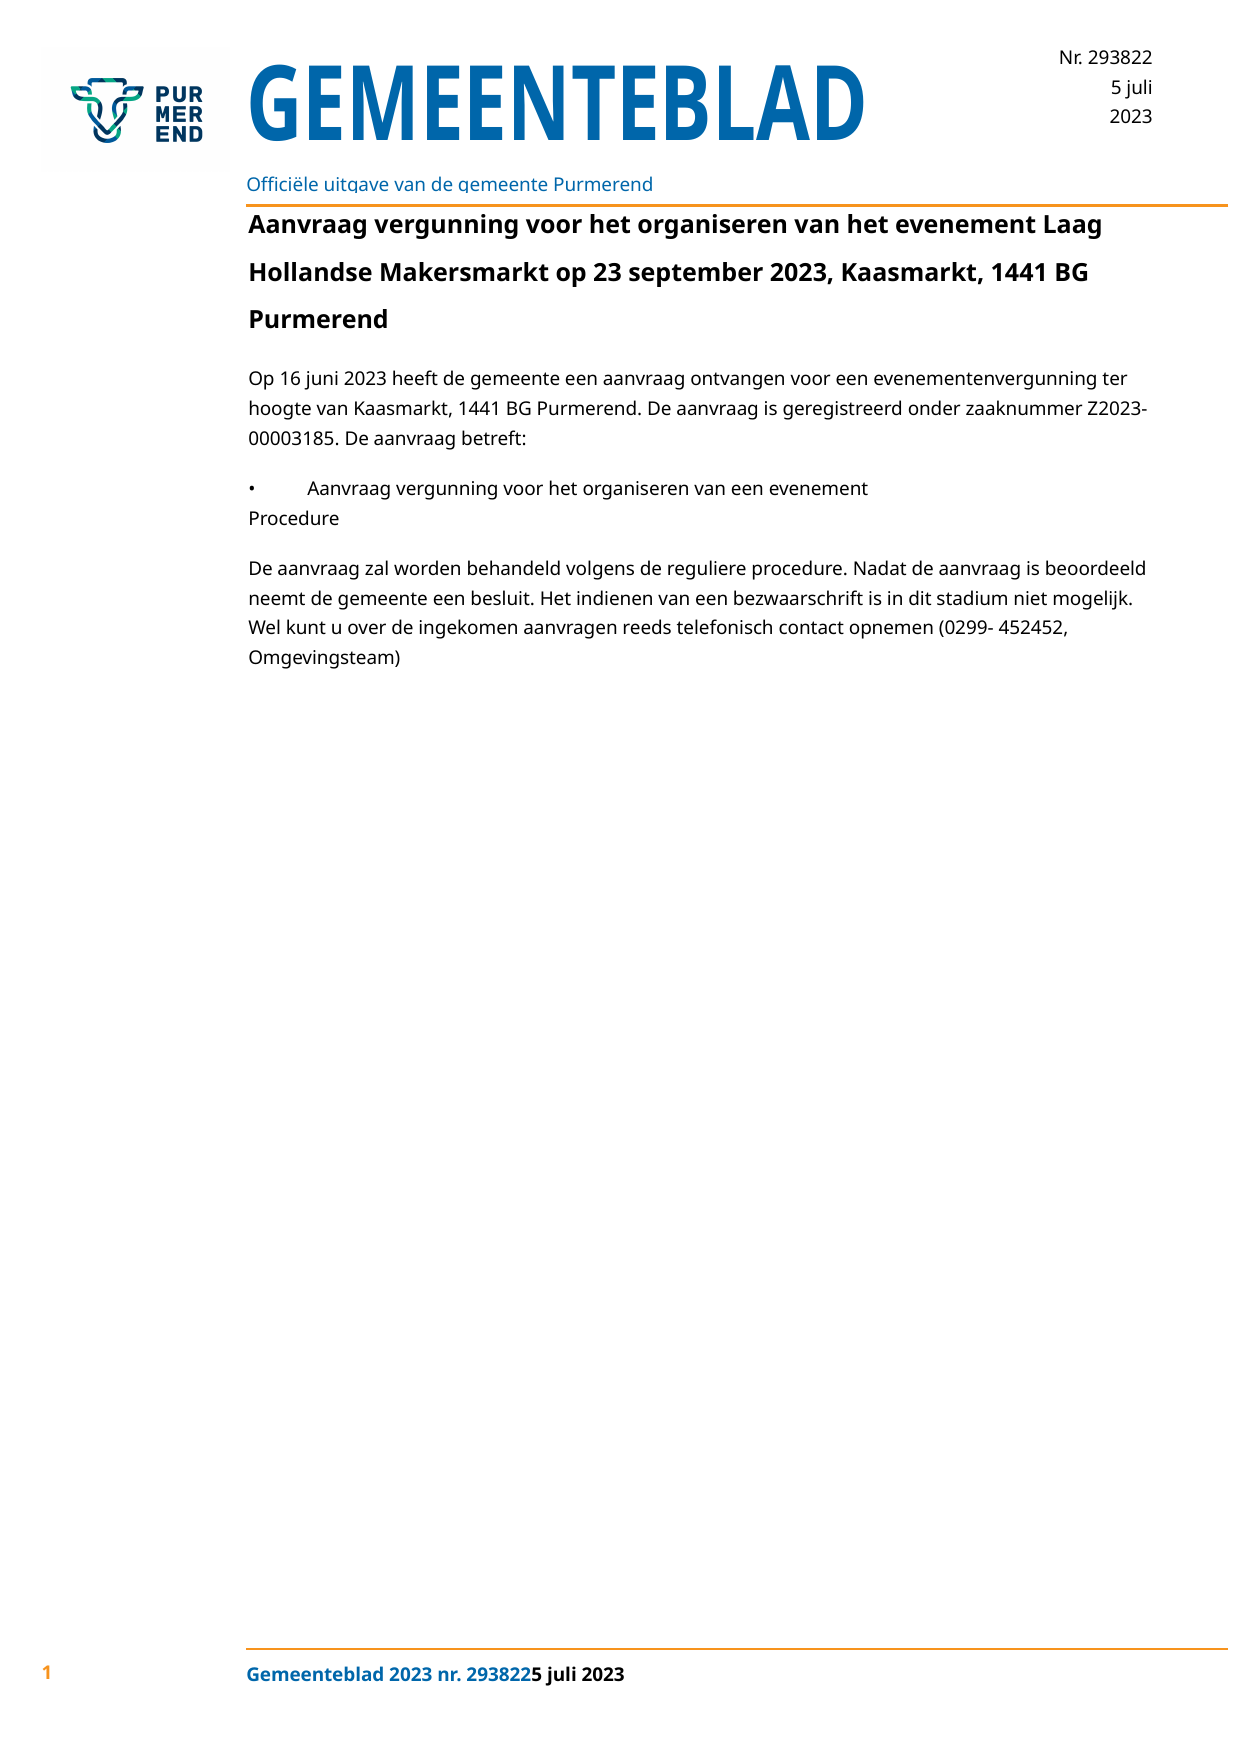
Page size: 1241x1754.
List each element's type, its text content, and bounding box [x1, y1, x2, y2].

text Aanvraag vergunning voor het organiseren van het evenement Laag Hollandse Makersmarkt op 23 september 2023, Kaasmarkt, 1441 BG Purmerend [248, 207, 1152, 336]
text Op 16 juni 2023 heeft de gemeente een aanvraag ontvangen voor een evenementenvergunning ter hoogte van Kaasmarkt, 1441 BG Purmerend. De aanvraag is geregistreerd onder zaaknummer Z2023-00003185. De aanvraag betreft: [248, 366, 1152, 450]
list Aanvraag vergunning voor het organiseren van een evenement [248, 475, 1152, 501]
text Procedure [248, 505, 1152, 530]
text De aanvraag zal worden behandeld volgens de reguliere procedure. Nadat de aanvraag is beoordeeld neemt de gemeente een besluit. Het indienen van een bezwaarschrift is in dit stadium niet mogelijk. Wel kunt u over de ingekomen aanvragen reeds telefonisch contact opnemen (0299- 452452, Omgevingsteam) [248, 555, 1152, 669]
picture [41, 47, 231, 172]
